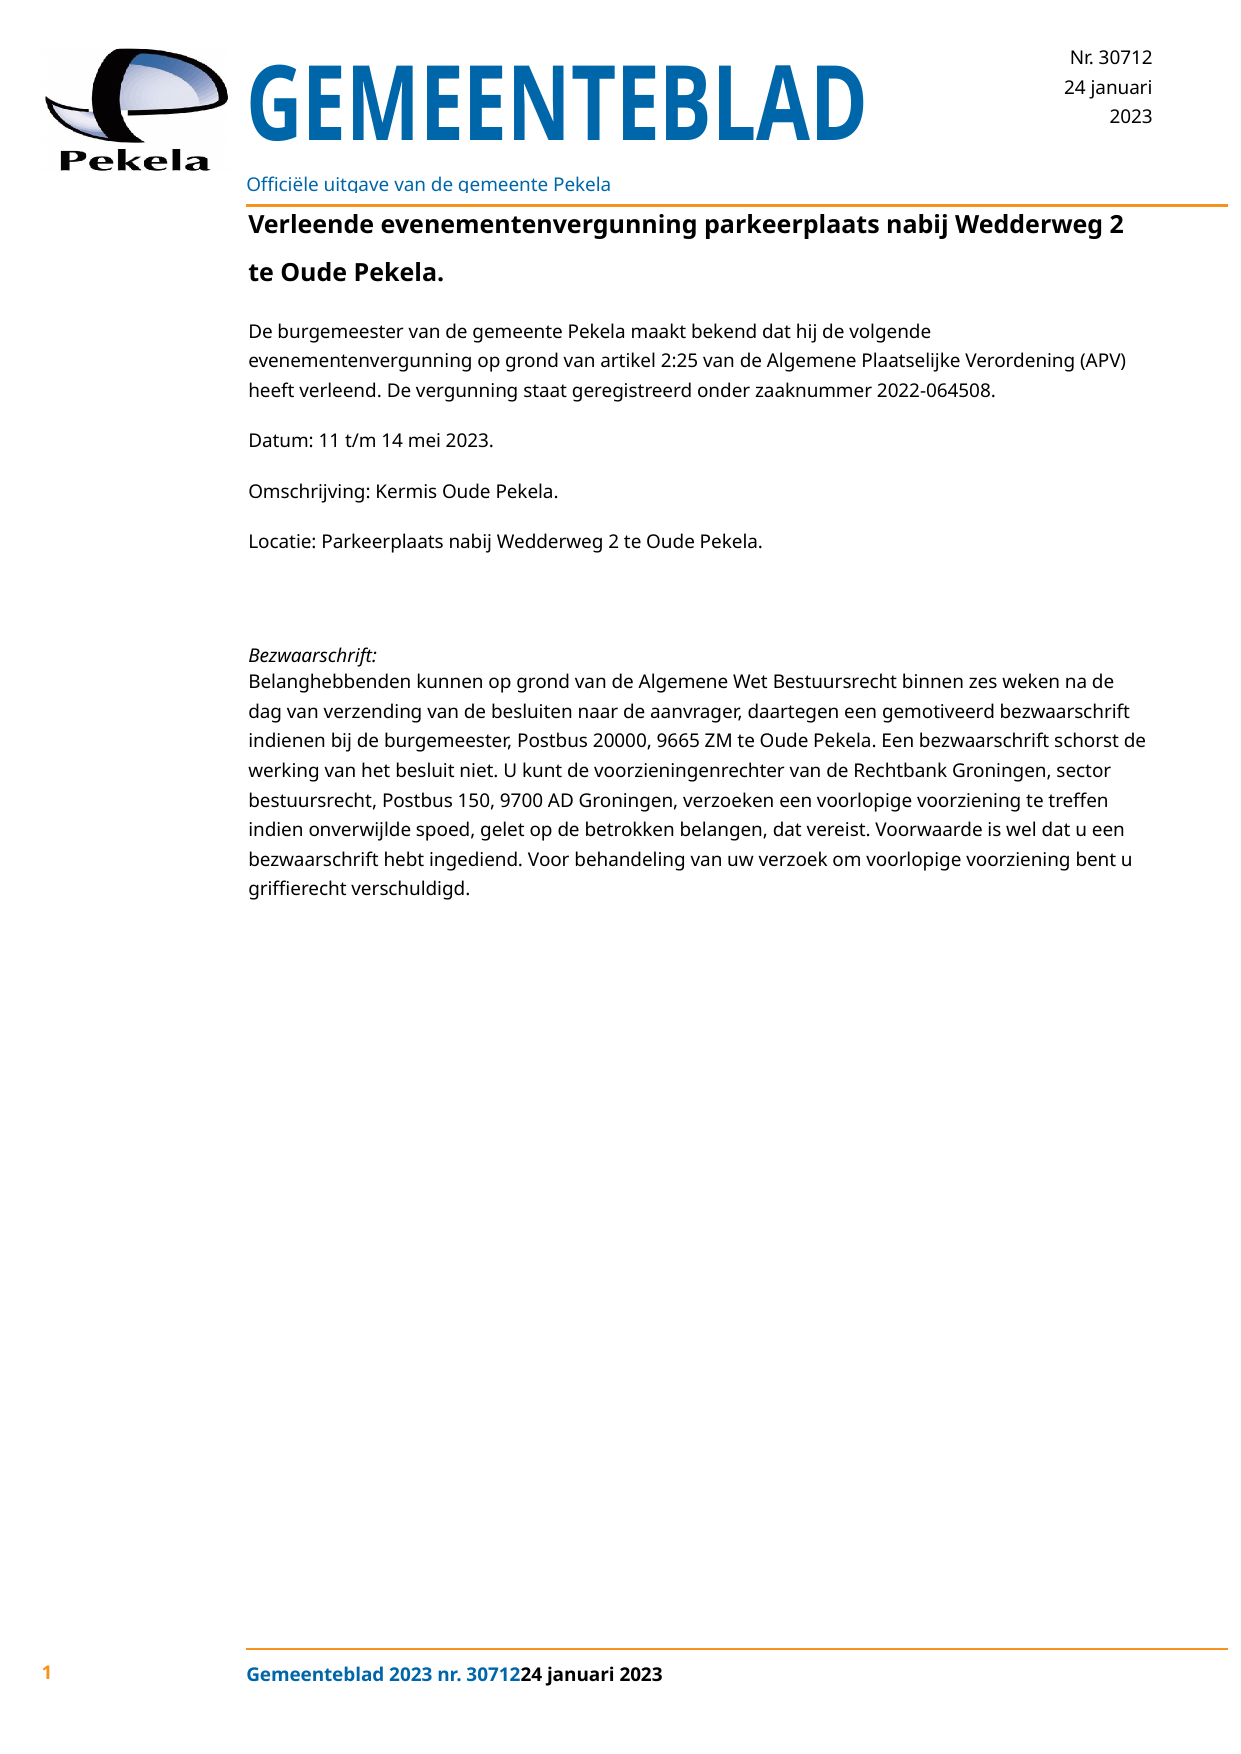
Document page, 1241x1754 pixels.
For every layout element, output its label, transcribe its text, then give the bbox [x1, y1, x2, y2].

text Omschrijving: Kermis Oude Pekela. [248, 478, 1152, 504]
text Verleende evenementenvergunning parkeerplaats nabij Wedderweg 2 te Oude Pekela. [248, 207, 1152, 288]
text Datum: 11 t/m 14 mei 2023. [248, 427, 1152, 453]
text Bezwaarschrift: [248, 643, 1152, 668]
text Belanghebbenden kunnen op grond van de Algemene Wet Bestuursrecht binnen zes weken na de dag van verzending van de besluiten naar de aanvrager, daartegen een gemotiveerd bezwaarschrift indienen bij de burgemeester, Postbus 20000, 9665 ZM te Oude Pekela. Een bezwaarschrift schorst de werking van het besluit niet. U kunt de voorzieningenrechter van de Rechtbank Groningen, sector bestuursrecht, Postbus 150, 9700 AD Groningen, verzoeken een voorlopige voorziening te treffen indien onverwijlde spoed, gelet op de betrokken belangen, dat vereist. Voorwaarde is wel dat u een bezwaarschrift hebt ingediend. Voor behandeling van uw verzoek om voorlopige voorziening bent u griffierecht verschuldigd. [248, 668, 1152, 901]
text De burgemeester van de gemeente Pekela maakt bekend dat hij de volgende evenementenvergunning op grond van artikel 2:25 van de Algemene Plaatselijke Verordening (APV) heeft verleend. De vergunning staat geregistreerd onder zaaknummer 2022-064508. [248, 318, 1152, 403]
text Locatie: Parkeerplaats nabij Wedderweg 2 te Oude Pekela. [248, 528, 1152, 554]
picture [41, 47, 231, 172]
